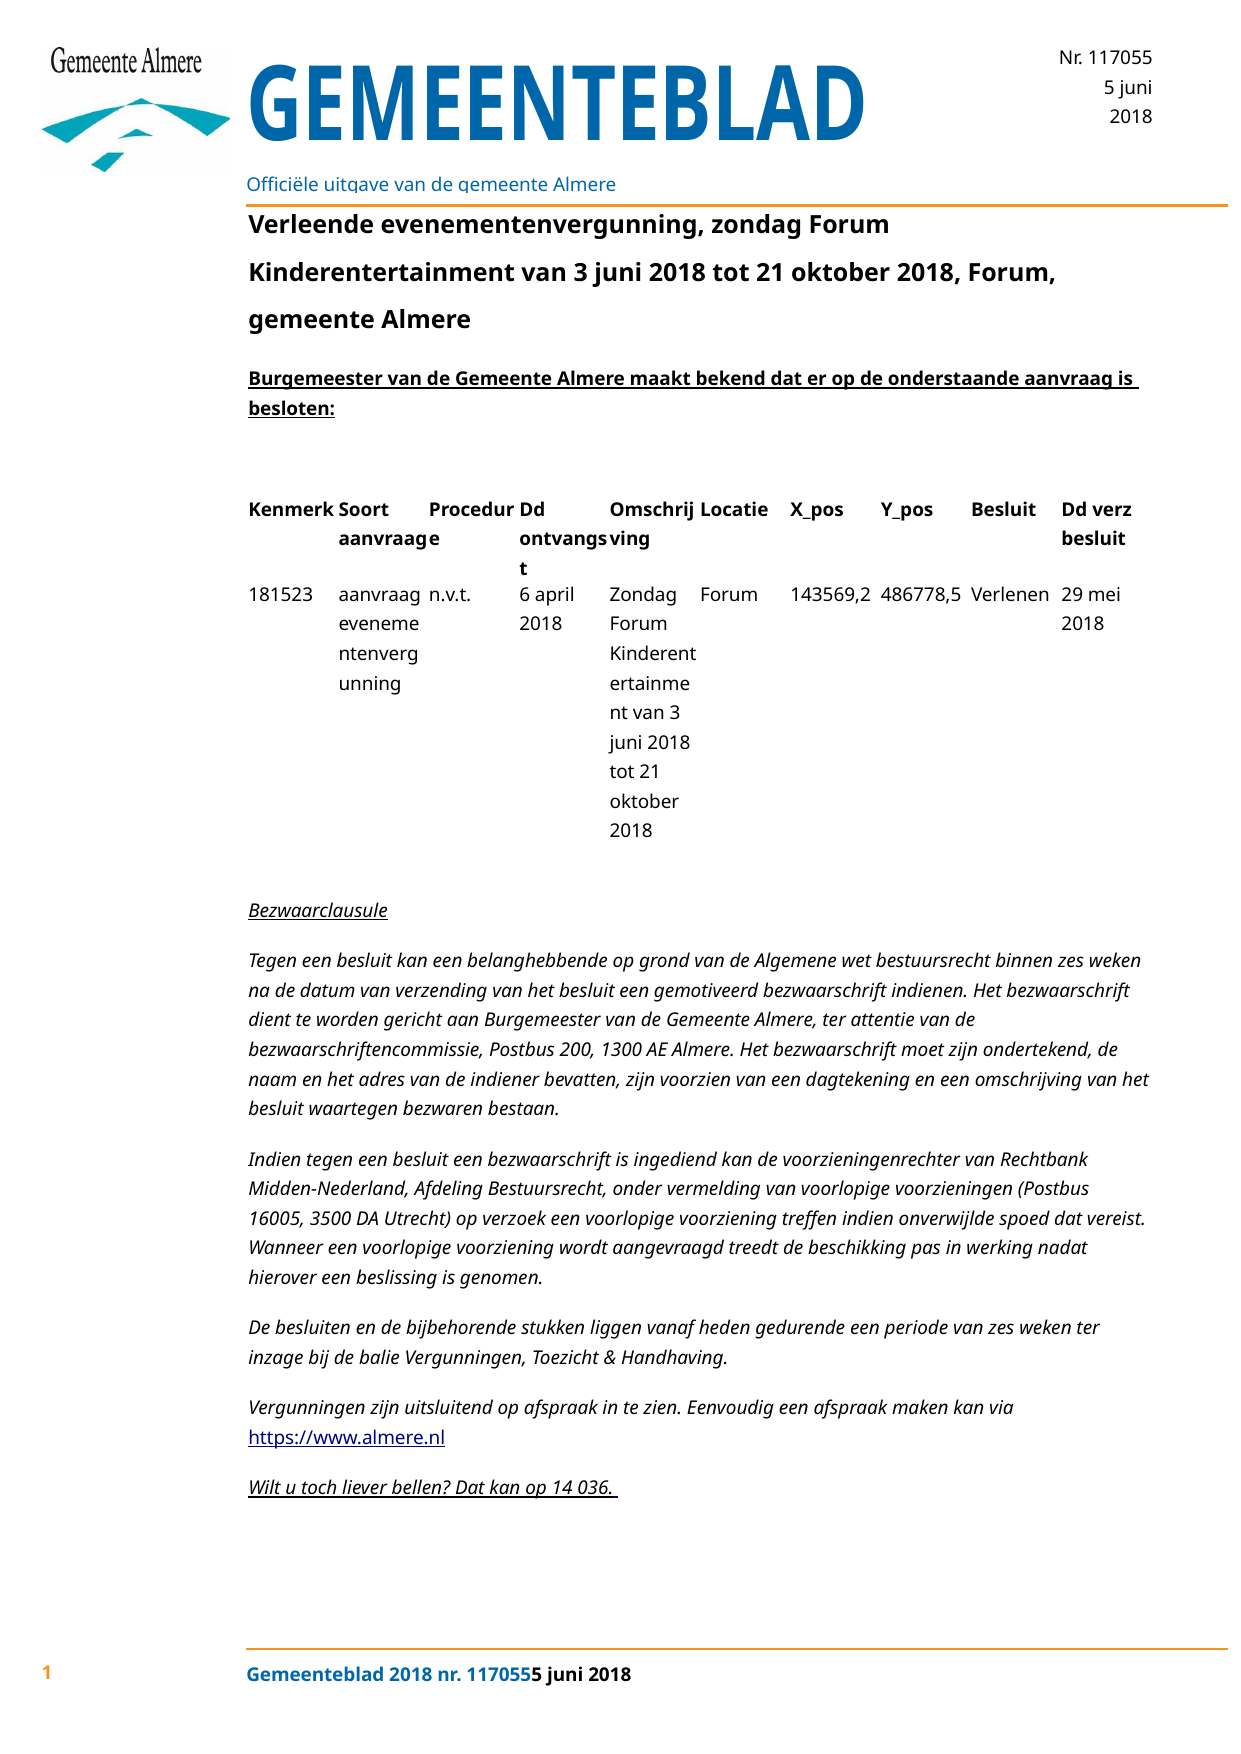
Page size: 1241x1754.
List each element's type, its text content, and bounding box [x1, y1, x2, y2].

table_header Omschrijving [609, 496, 700, 581]
text Verleende evenementenvergunning, zondag Forum Kinderentertainment van 3 juni 2018 tot 21 oktober 2018, Forum, gemeente Almere [248, 207, 1152, 336]
text Tegen een besluit kan een belanghebbende op grond van de Algemene wet bestuursrecht binnen zes weken na de datum van verzending van het besluit een gemotiveerd bezwaarschrift indienen. Het bezwaarschrift dient te worden gericht aan Burgemeester van de Gemeente Almere, ter attentie van de bezwaarschriftencommissie, Postbus 200, 1300 AE Almere. Het bezwaarschrift moet zijn ondertekend, de naam en het adres van de indiener bevatten, zijn voorzien van een dagtekening en een omschrijving van het besluit waartegen bezwaren bestaan. [248, 947, 1152, 1121]
table_header Y_pos [881, 496, 971, 581]
table_cell Forum [700, 581, 790, 843]
table_cell 29 mei 2018 [1061, 581, 1152, 843]
table_header Procedure [429, 496, 519, 581]
table_header X_pos [790, 496, 881, 581]
text Indien tegen een besluit een bezwaarschrift is ingediend kan de voorzieningenrechter van Rechtbank Midden-Nederland, Afdeling Bestuursrecht, onder vermelding van voorlopige voorzieningen (Postbus 16005, 3500 DA Utrecht) op verzoek een voorlopige voorziening treffen indien onverwijlde spoed dat vereist. Wanneer een voorlopige voorziening wordt aangevraagd treedt de beschikking pas in werking nadat hierover een beslissing is genomen. [248, 1146, 1152, 1290]
text De besluiten en de bijbehorende stukken liggen vanaf heden gedurende een periode van zes weken ter inzage bij de balie Vergunningen, Toezicht & Handhaving. [248, 1314, 1152, 1370]
table_cell n.v.t. [429, 581, 519, 843]
table_cell 181523 [248, 581, 338, 843]
picture [41, 47, 231, 172]
table_header Locatie [700, 496, 790, 581]
table_header Soort aanvraag [338, 496, 429, 581]
table_cell 6 april 2018 [519, 581, 609, 843]
text Wilt u toch liever bellen? Dat kan op 14 036. [248, 1474, 1152, 1500]
table_header Kenmerk [248, 496, 338, 581]
text Vergunningen zijn uitsluitend op afspraak in te zien. Eenvoudig een afspraak maken kan via https://www.almere.nl [248, 1394, 1152, 1450]
table_cell Zondag Forum Kinderentertainment van 3 juni 2018 tot 21 oktober 2018 [609, 581, 700, 843]
table_cell Verlenen [971, 581, 1061, 843]
table_cell aanvraag evenementenvergunning [338, 581, 429, 843]
table_cell 486778,5 [881, 581, 971, 843]
table_header Besluit [971, 496, 1061, 581]
table_header Dd verz besluit [1061, 496, 1152, 581]
table_header Dd ontvangst [519, 496, 609, 581]
text Bezwaarclausule [248, 897, 1152, 923]
table_cell 143569,2 [790, 581, 881, 843]
text Burgemeester van de Gemeente Almere maakt bekend dat er op de onderstaande aanvraag is besloten: [248, 366, 1152, 421]
